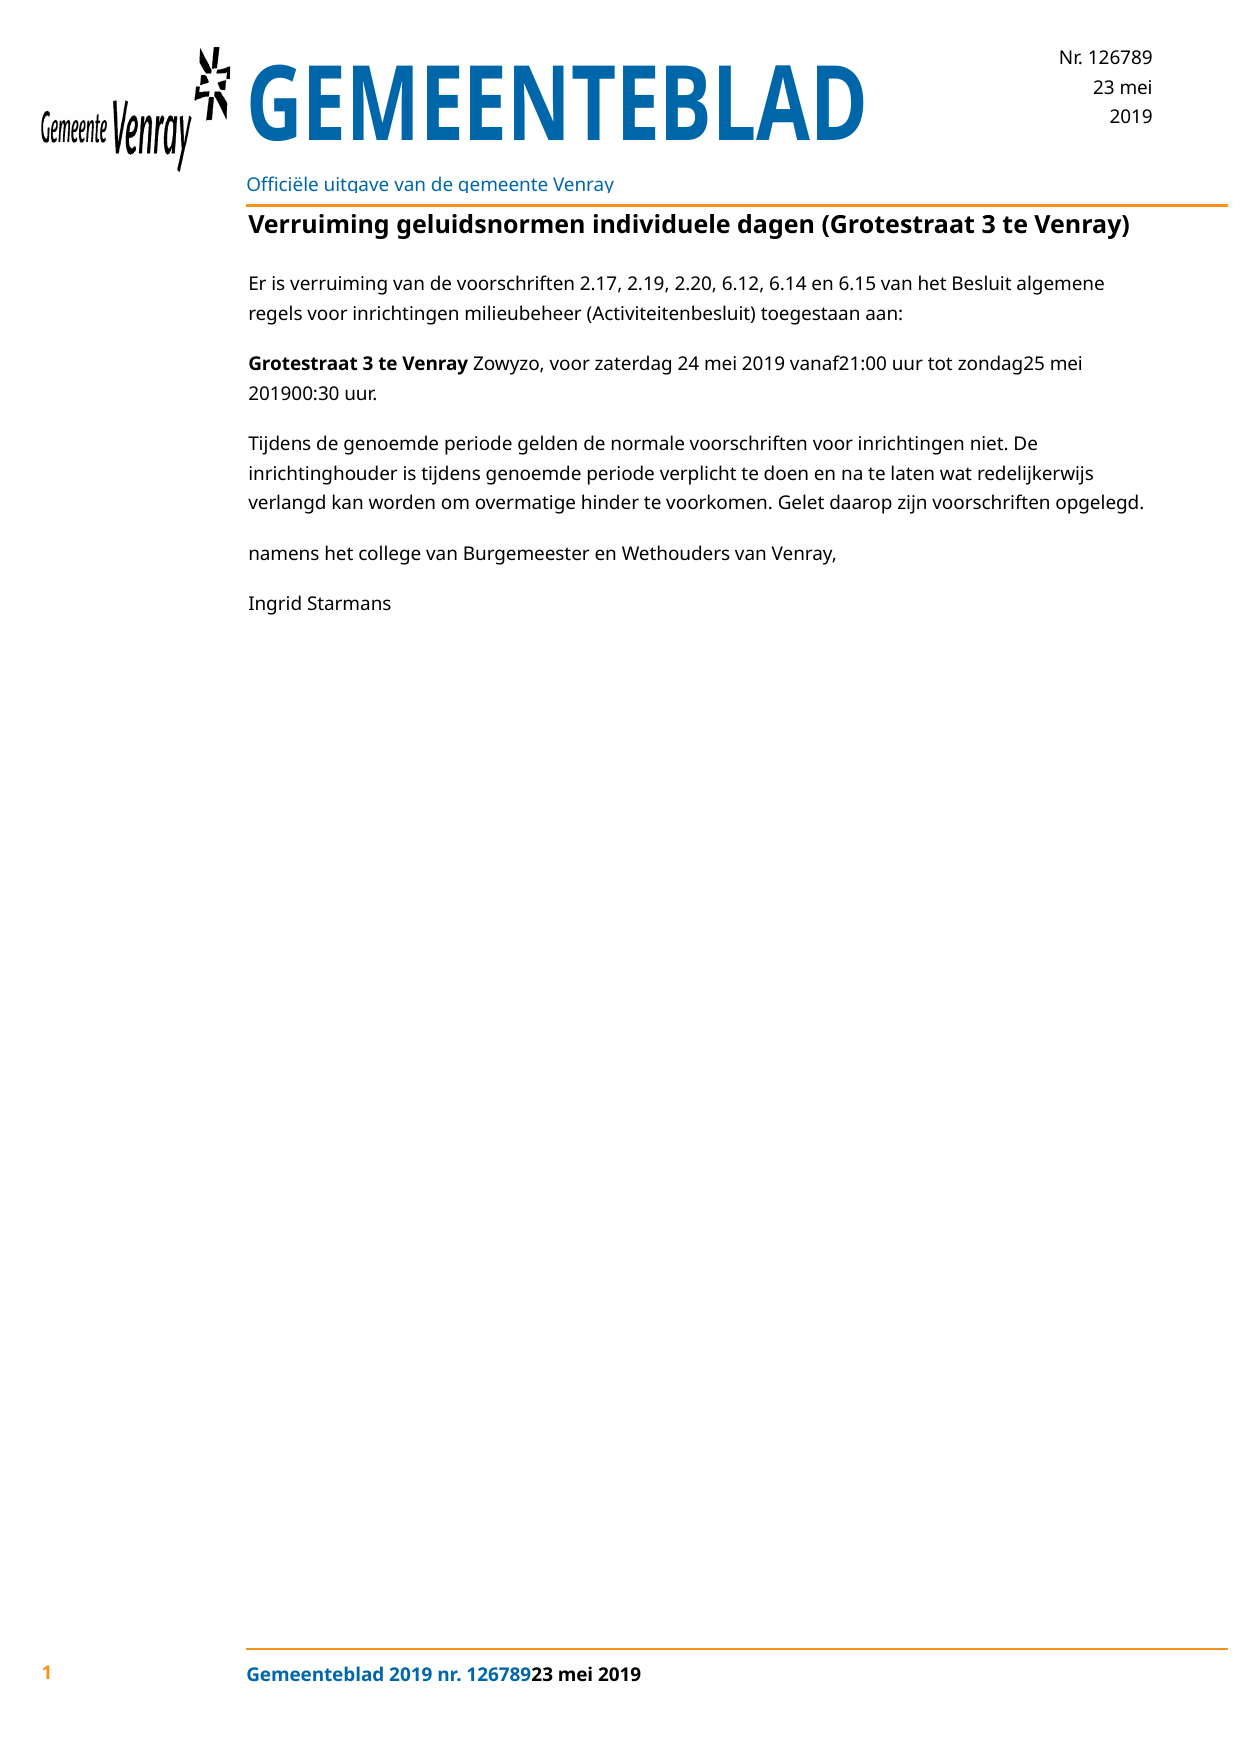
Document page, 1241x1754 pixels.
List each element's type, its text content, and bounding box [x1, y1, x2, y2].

text Verruiming geluidsnormen individuele dagen (Grotestraat 3 te Venray) [248, 207, 1152, 241]
text Ingrid Starmans [248, 590, 1152, 616]
text Er is verruiming van de voorschriften 2.17, 2.19, 2.20, 6.12, 6.14 en 6.15 van het Besluit algemene regels voor inrichtingen milieubeheer (Activiteitenbesluit) toegestaan aan: [248, 270, 1152, 326]
text Grotestraat 3 te Venray Zowyzo, voor zaterdag 24 mei 2019 vanaf21:00 uur tot zondag25 mei 201900:30 uur. [248, 350, 1152, 406]
text namens het college van Burgemeester en Wethouders van Venray, [248, 540, 1152, 566]
text Tijdens de genoemde periode gelden de normale voorschriften voor inrichtingen niet. De inrichtinghouder is tijdens genoemde periode verplicht te doen en na te laten wat redelijkerwijs verlangd kan worden om overmatige hinder te voorkomen. Gelet daarop zijn voorschriften opgelegd. [248, 430, 1152, 515]
picture [41, 47, 231, 172]
